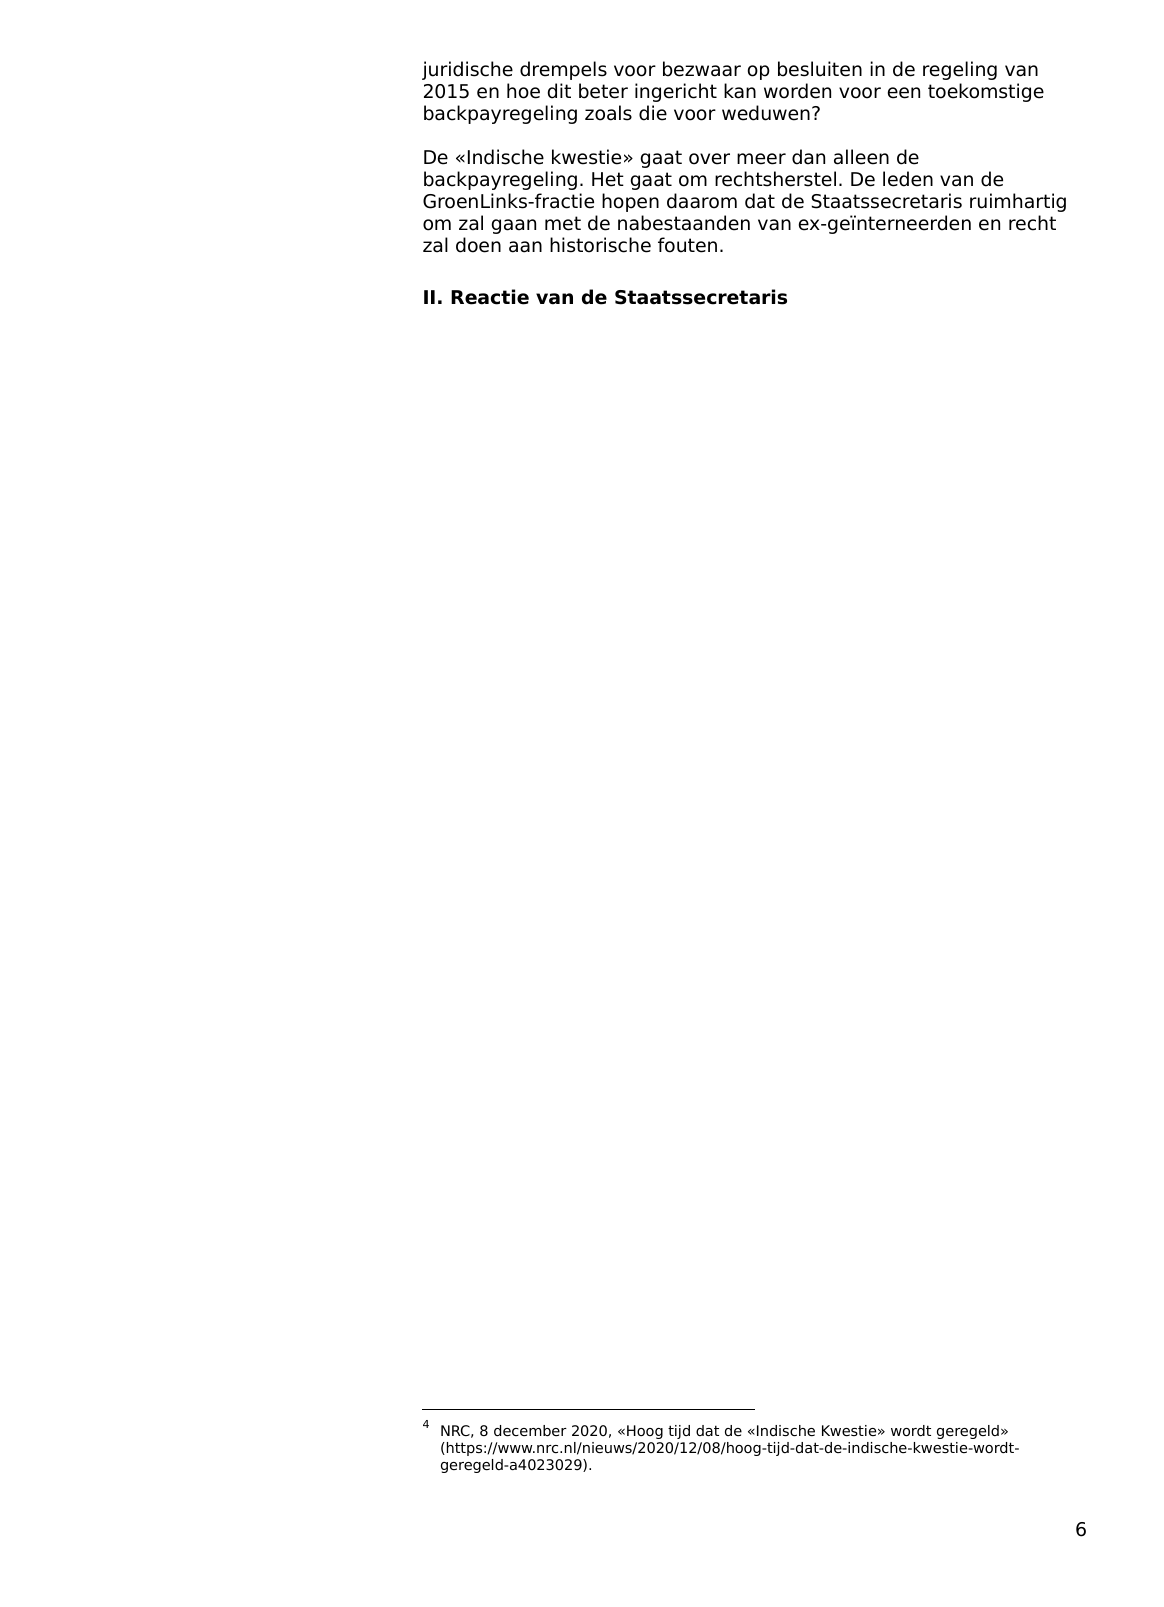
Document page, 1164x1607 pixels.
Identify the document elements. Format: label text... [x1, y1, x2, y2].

text De «Indische kwestie» gaat over meer dan alleen de backpayregeling. Het gaat om rechtsherstel. De leden van de GroenLinks-fractie hopen daarom dat de Staatssecretaris ruimhartig om zal gaan met de nabestaanden van ex-geïnterneerden en recht zal doen aan historische fouten. [422, 147, 1087, 257]
subtitle II. Reactie van de Staatssecretaris [422, 287, 1087, 309]
text juridische drempels voor bezwaar op besluiten in de regeling van 2015 en hoe dit beter ingericht kan worden voor een toekomstige backpayregeling zoals die voor weduwen? [422, 59, 1087, 125]
text NRC, 8 december 2020, «Hoog tijd dat de «Indische Kwestie» wordt geregeld» (https://www.nrc.nl/nieuws/2020/12/08/hoog-tijd-dat-de-indische-kwestie-wordt-geregeld-a4023029). [422, 1418, 1087, 1474]
